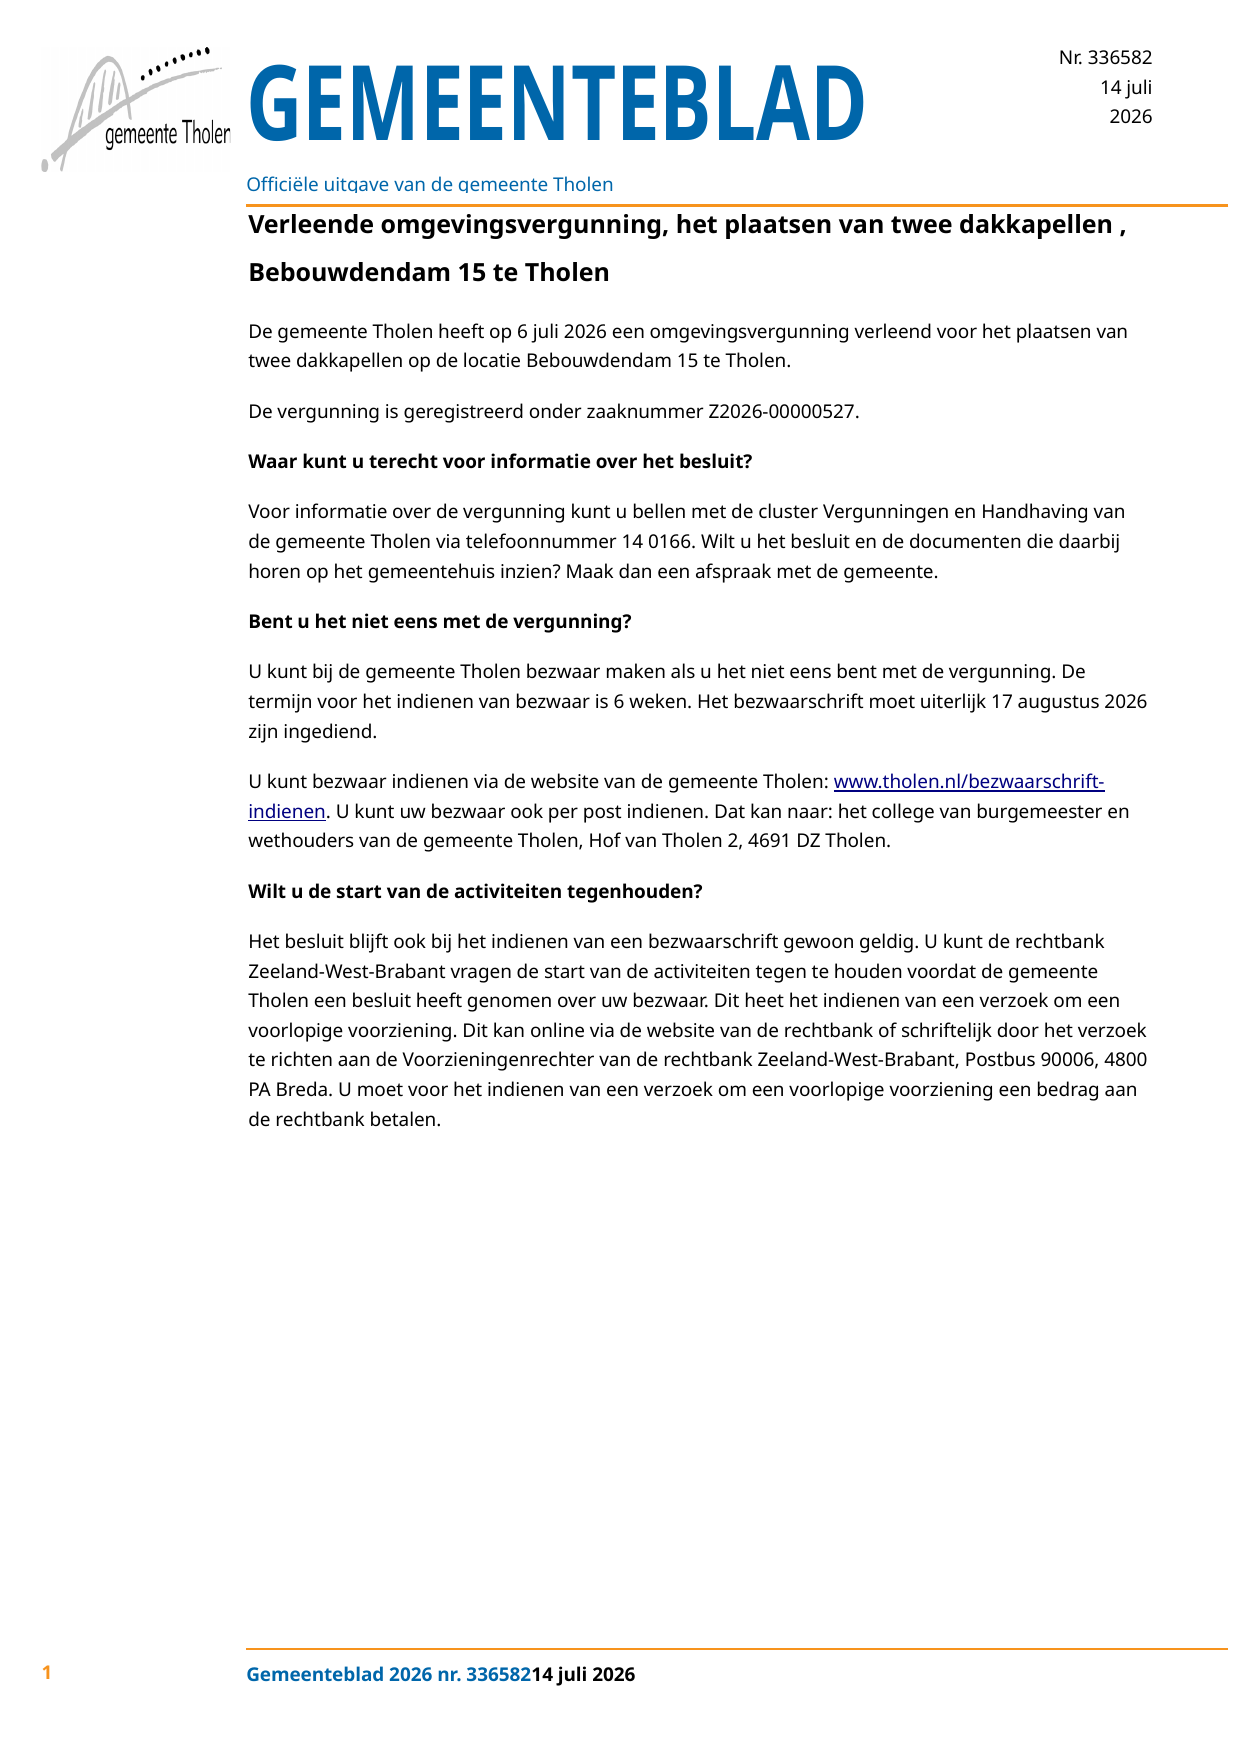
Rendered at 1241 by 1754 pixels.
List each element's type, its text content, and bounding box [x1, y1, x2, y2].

text Wilt u de start van de activiteiten tegenhouden? [248, 878, 1152, 904]
text Bent u het niet eens met de vergunning? [248, 608, 1152, 634]
text Waar kunt u terecht voor informatie over het besluit? [248, 448, 1152, 474]
picture [41, 47, 231, 172]
text U kunt bezwaar indienen via de website van de gemeente Tholen: www.tholen.nl/bezwaarschrift-indienen. U kunt uw bezwaar ook per post indienen. Dat kan naar: het college van burgemeester en wethouders van de gemeente Tholen, Hof van Tholen 2, 4691 DZ Tholen. [248, 768, 1152, 853]
text U kunt bij de gemeente Tholen bezwaar maken als u het niet eens bent met de vergunning. De termijn voor het indienen van bezwaar is 6 weken. Het bezwaarschrift moet uiterlijk 17 augustus 2026 zijn ingediend. [248, 659, 1152, 744]
text De gemeente Tholen heeft op 6 juli 2026 een omgevingsvergunning verleend voor het plaatsen van twee dakkapellen op de locatie Bebouwdendam 15 te Tholen. [248, 318, 1152, 373]
text Voor informatie over de vergunning kunt u bellen met de cluster Vergunningen en Handhaving van de gemeente Tholen via telefoonnummer 14 0166. Wilt u het besluit en de documenten die daarbij horen op het gemeentehuis inzien? Maak dan een afspraak met de gemeente. [248, 499, 1152, 584]
text Verleende omgevingsvergunning, het plaatsen van twee dakkapellen , Bebouwdendam 15 te Tholen [248, 207, 1152, 288]
text De vergunning is geregistreerd onder zaaknummer Z2026-00000527. [248, 398, 1152, 424]
text Het besluit blijft ook bij het indienen van een bezwaarschrift gewoon geldig. U kunt de rechtbank Zeeland-West-Brabant vragen de start van de activiteiten tegen te houden voordat de gemeente Tholen een besluit heeft genomen over uw bezwaar. Dit heet het indienen van een verzoek om een voorlopige voorziening. Dit kan online via de website van de rechtbank of schriftelijk door het verzoek te richten aan de Voorzieningenrechter van de rechtbank Zeeland-West-Brabant, Postbus 90006, 4800 PA Breda. U moet voor het indienen van een verzoek om een voorlopige voorziening een bedrag aan de rechtbank betalen. [248, 928, 1152, 1132]
